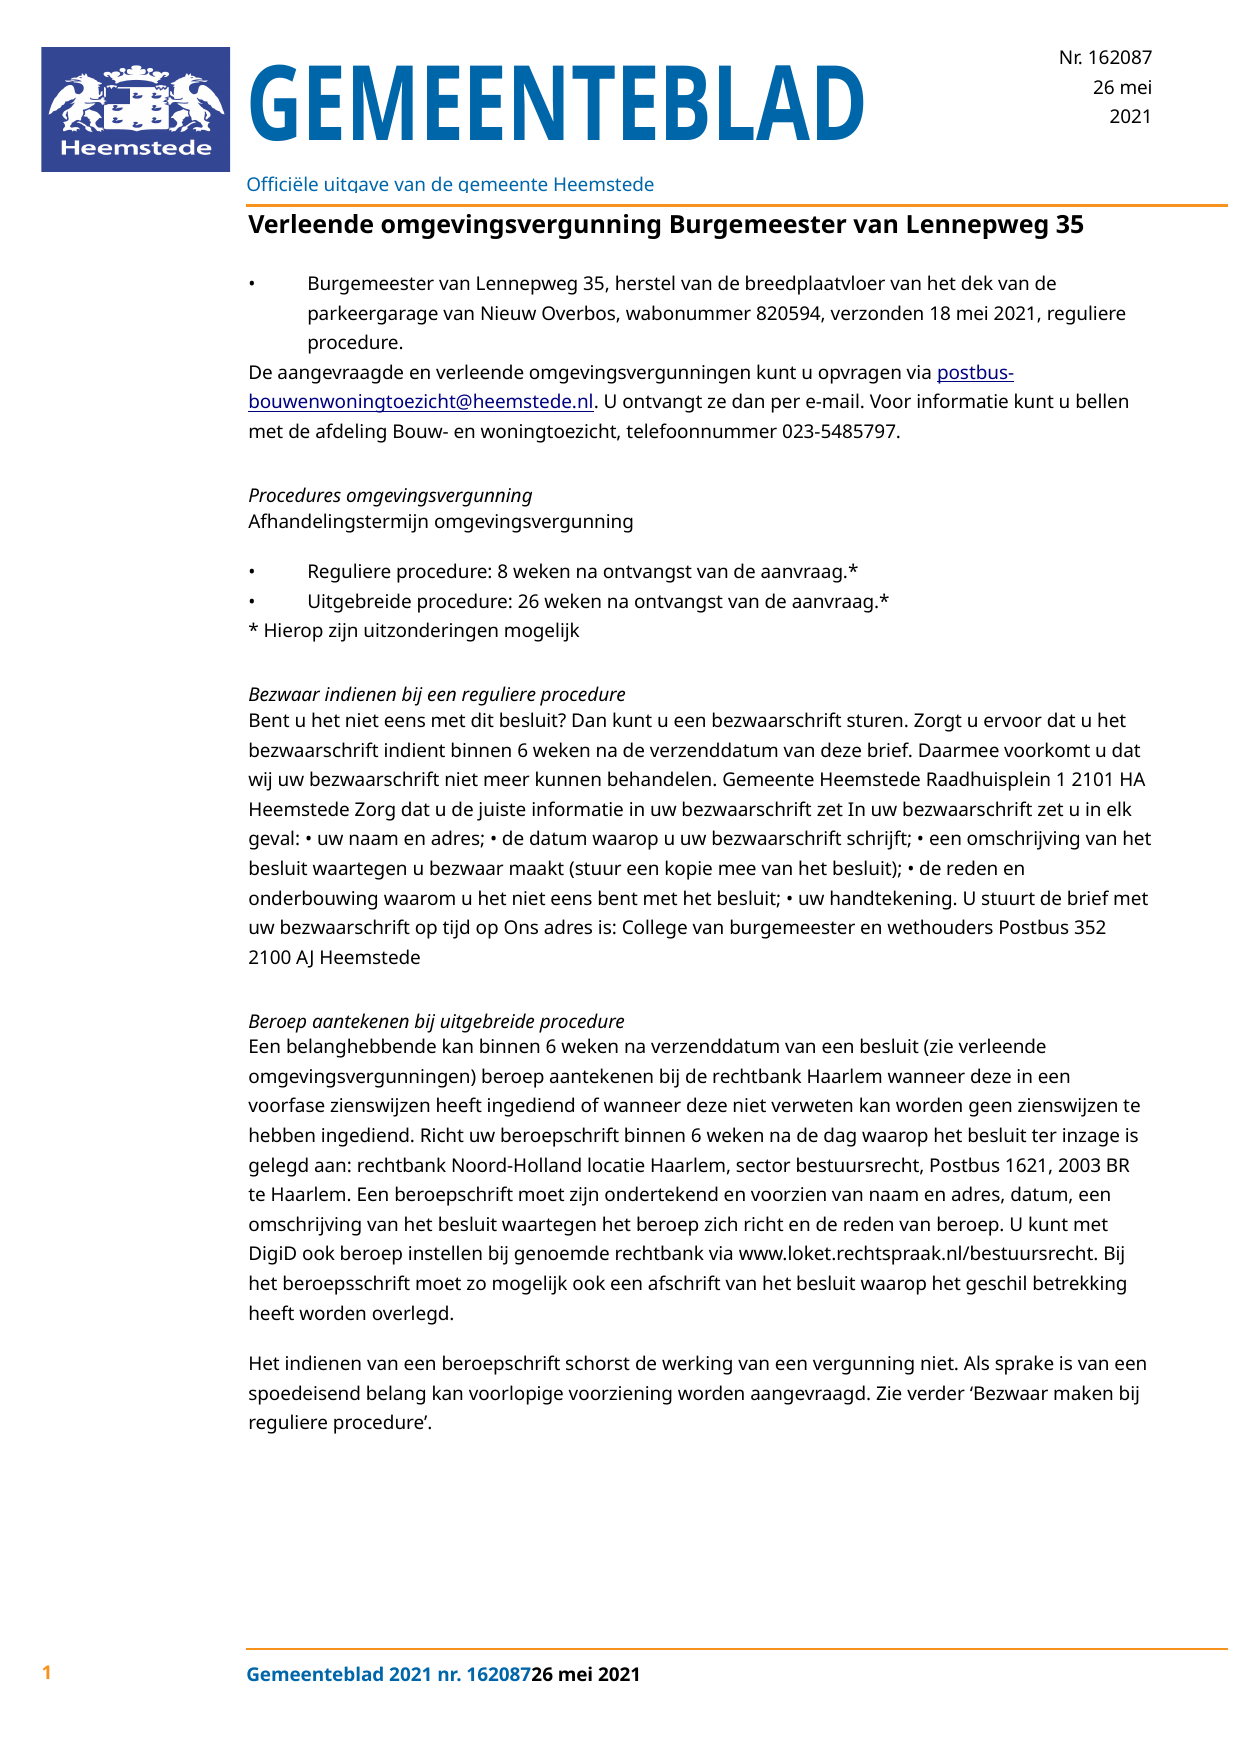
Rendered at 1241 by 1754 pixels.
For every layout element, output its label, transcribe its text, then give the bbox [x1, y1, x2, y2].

list Burgemeester van Lennepweg 35, herstel van de breedplaatvloer van het dek van de parkeergarage van Nieuw Overbos, wabonummer 820594, verzonden 18 mei 2021, reguliere procedure. [248, 270, 1152, 355]
list Uitgebreide procedure: 26 weken na ontvangst van de aanvraag.* [248, 588, 1152, 614]
text Het indienen van een beroepschrift schorst de werking van een vergunning niet. Als sprake is van een spoedeisend belang kan voorlopige voorziening worden aangevraagd. Zie verder ‘Bezwaar maken bij reguliere procedure’. [248, 1350, 1152, 1435]
text De aangevraagde en verleende omgevingsvergunningen kunt u opvragen via postbus-bouwenwoningtoezicht@heemstede.nl. U ontvangt ze dan per e-mail. Voor informatie kunt u bellen met de afdeling Bouw- en woningtoezicht, telefoonnummer 023-5485797. [248, 359, 1152, 444]
list Reguliere procedure: 8 weken na ontvangst van de aanvraag.* [248, 558, 1152, 584]
text Beroep aantekenen bij uitgebreide procedure [248, 1008, 1152, 1033]
text Een belanghebbende kan binnen 6 weken na verzenddatum van een besluit (zie verleende omgevingsvergunningen) beroep aantekenen bij de rechtbank Haarlem wanneer deze in een voorfase zienswijzen heeft ingediend of wanneer deze niet verweten kan worden geen zienswijzen te hebben ingediend. Richt uw beroepschrift binnen 6 weken na de dag waarop het besluit ter inzage is gelegd aan: rechtbank Noord-Holland locatie Haarlem, sector bestuursrecht, Postbus 1621, 2003 BR te Haarlem. Een beroepschrift moet zijn ondertekend en voorzien van naam en adres, datum, een omschrijving van het besluit waartegen het beroep zich richt en de reden van beroep. U kunt met DigiD ook beroep instellen bij genoemde rechtbank via www.loket.rechtspraak.nl/bestuursrecht. Bij het beroepsschrift moet zo mogelijk ook een afschrift van het besluit waarop het geschil betrekking heeft worden overlegd. [248, 1033, 1152, 1326]
text Verleende omgevingsvergunning Burgemeester van Lennepweg 35 [248, 207, 1152, 241]
text Bezwaar indienen bij een reguliere procedure [248, 681, 1152, 707]
text Procedures omgevingsvergunning [248, 482, 1152, 508]
text * Hierop zijn uitzonderingen mogelijk [248, 617, 1152, 643]
text Afhandelingstermijn omgevingsvergunning [248, 508, 1152, 534]
picture [41, 47, 231, 172]
text Bent u het niet eens met dit besluit? Dan kunt u een bezwaarschrift sturen. Zorgt u ervoor dat u het bezwaarschrift indient binnen 6 weken na de verzenddatum van deze brief. Daarmee voorkomt u dat wij uw bezwaarschrift niet meer kunnen behandelen. Gemeente Heemstede Raadhuisplein 1 2101 HA Heemstede Zorg dat u de juiste informatie in uw bezwaarschrift zet In uw bezwaarschrift zet u in elk geval: • uw naam en adres; • de datum waarop u uw bezwaarschrift schrijft; • een omschrijving van het besluit waartegen u bezwaar maakt (stuur een kopie mee van het besluit); • de reden en onderbouwing waarom u het niet eens bent met het besluit; • uw handtekening. U stuurt de brief met uw bezwaarschrift op tijd op Ons adres is: College van burgemeester en wethouders Postbus 352 2100 AJ Heemstede [248, 707, 1152, 969]
